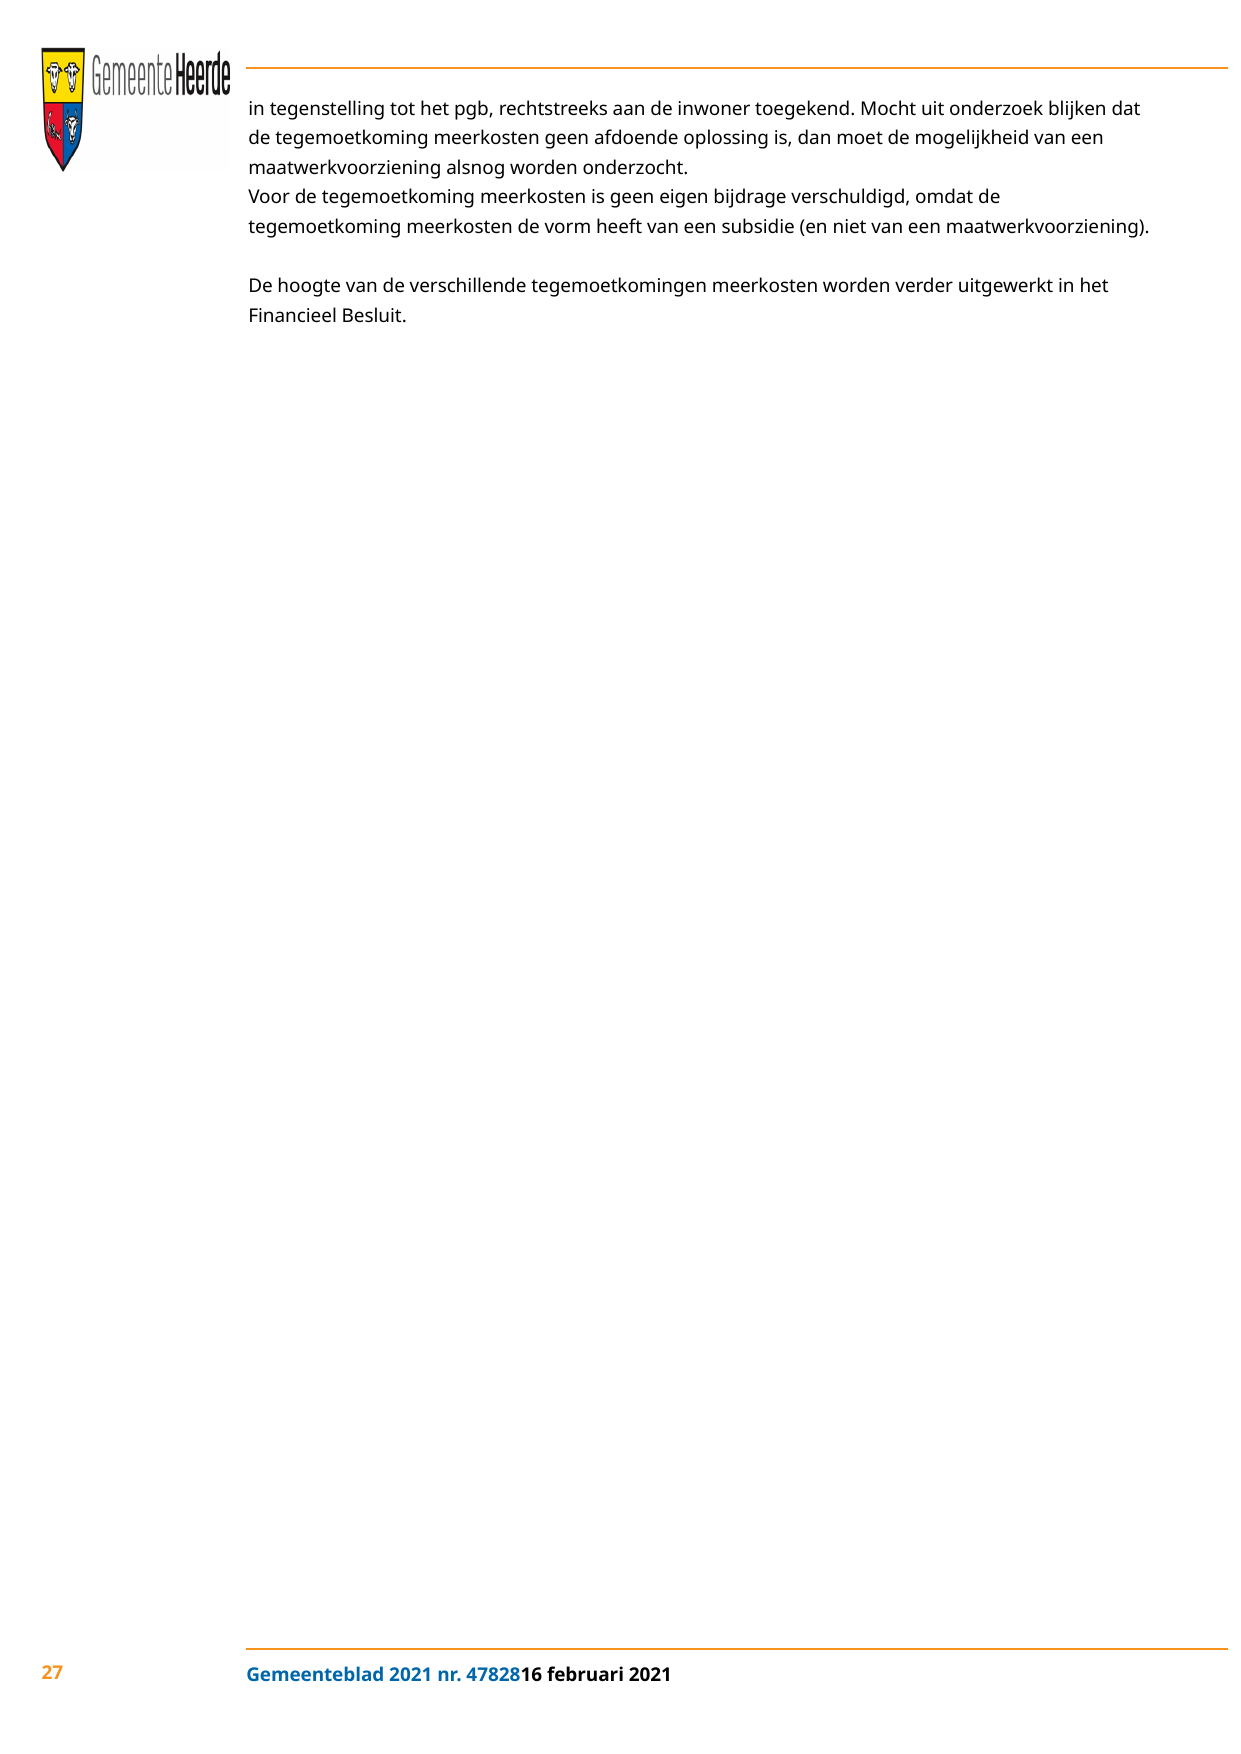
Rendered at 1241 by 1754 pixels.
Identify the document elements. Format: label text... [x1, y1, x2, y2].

text in tegenstelling tot het pgb, rechtstreeks aan de inwoner toegekend. Mocht uit onderzoek blijken dat de tegemoetkoming meerkosten geen afdoende oplossing is, dan moet de mogelijkheid van een maatwerkvoorziening alsnog worden onderzocht. [248, 95, 1152, 180]
picture [41, 47, 231, 172]
text Voor de tegemoetkoming meerkosten is geen eigen bijdrage verschuldigd, omdat de tegemoetkoming meerkosten de vorm heeft van een subsidie (en niet van een maatwerkvoorziening). [248, 183, 1152, 239]
text De hoogte van de verschillende tegemoetkomingen meerkosten worden verder uitgewerkt in het Financieel Besluit. [248, 272, 1152, 328]
